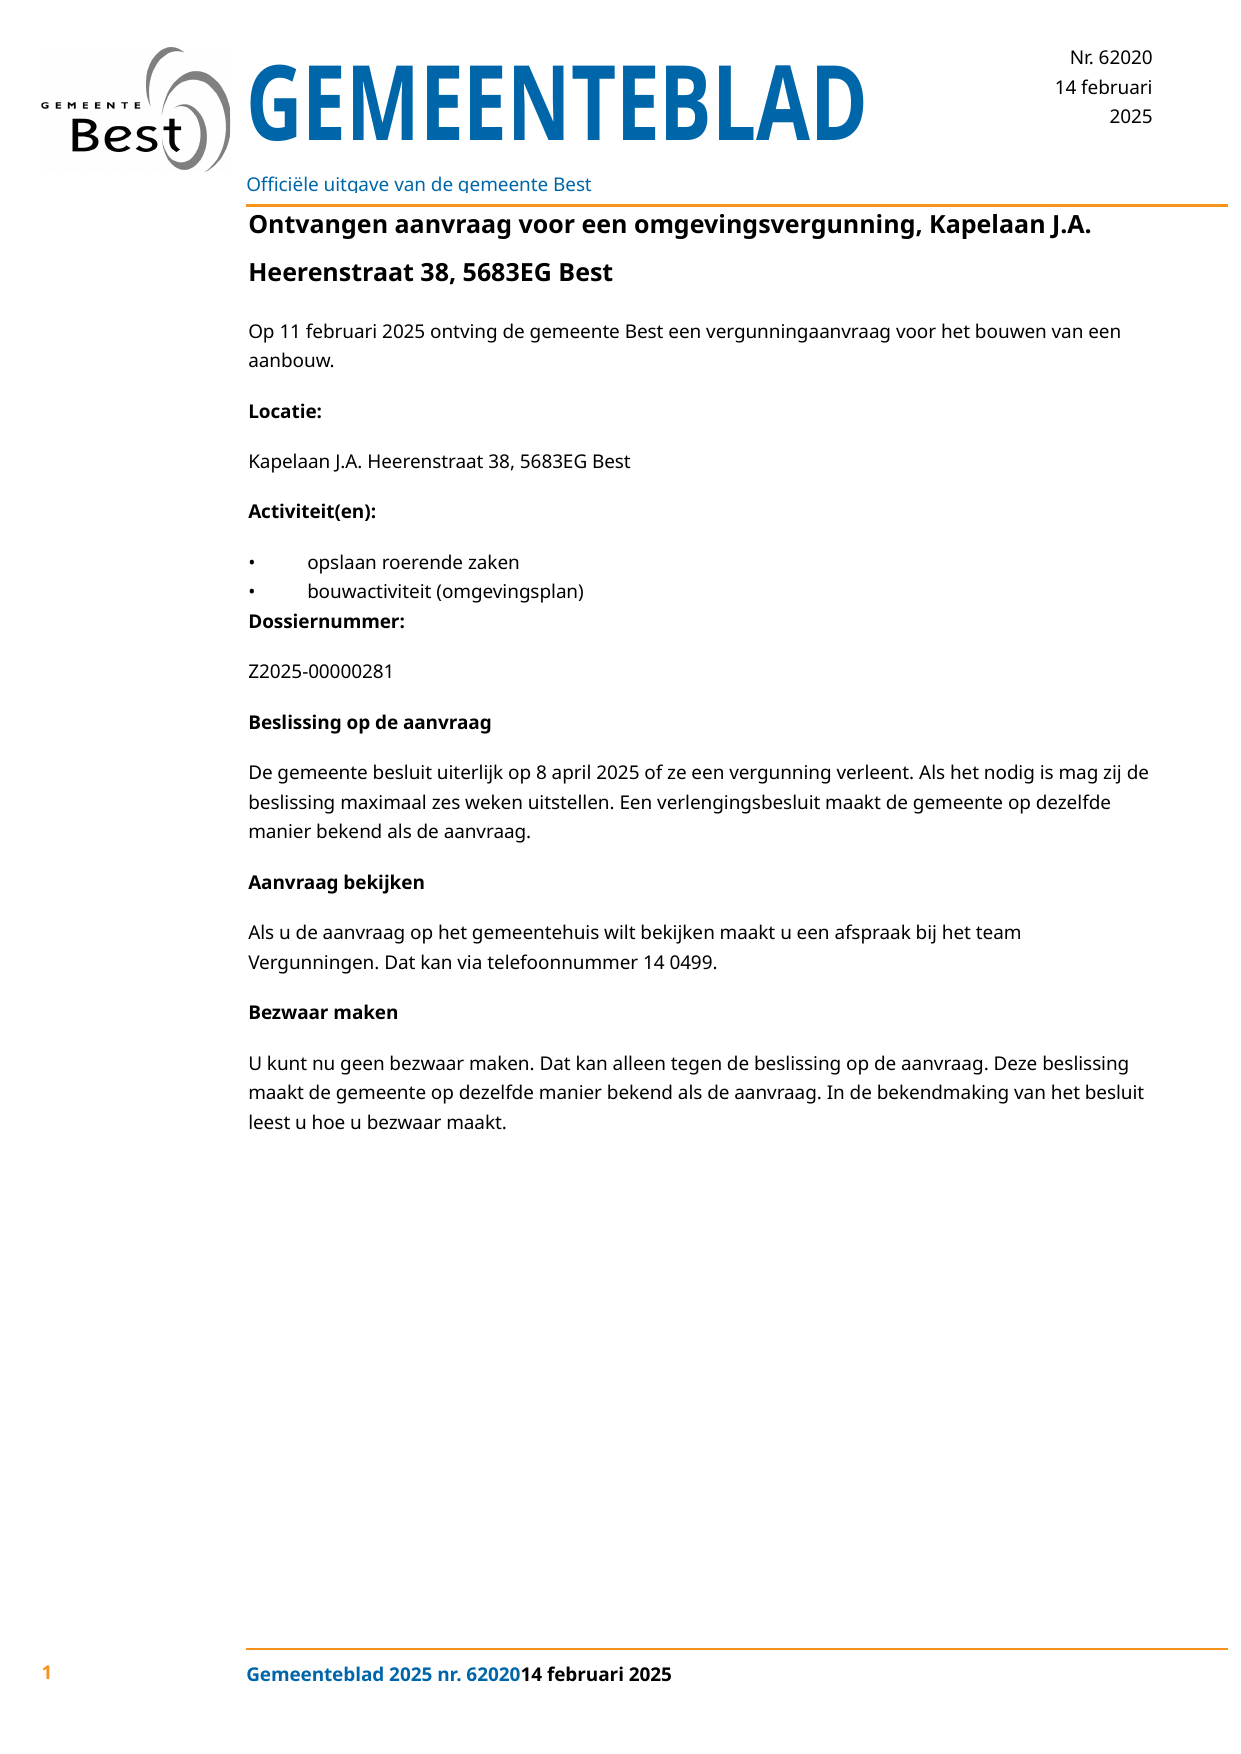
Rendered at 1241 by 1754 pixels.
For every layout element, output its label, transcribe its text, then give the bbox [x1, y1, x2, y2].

list bouwactiviteit (omgevingsplan) [248, 579, 1152, 604]
list opslaan roerende zaken [248, 549, 1152, 575]
text Aanvraag bekijken [248, 869, 1152, 895]
text Dossiernummer: [248, 608, 1152, 634]
text Kapelaan J.A. Heerenstraat 38, 5683EG Best [248, 448, 1152, 474]
text Op 11 februari 2025 ontving de gemeente Best een vergunningaanvraag voor het bouwen van een aanbouw. [248, 318, 1152, 373]
text U kunt nu geen bezwaar maken. Dat kan alleen tegen de beslissing op de aanvraag. Deze beslissing maakt de gemeente op dezelfde manier bekend als de aanvraag. In de bekendmaking van het besluit leest u hoe u bezwaar maakt. [248, 1050, 1152, 1135]
text Als u de aanvraag op het gemeentehuis wilt bekijken maakt u een afspraak bij het team Vergunningen. Dat kan via telefoonnummer 14 0499. [248, 919, 1152, 975]
text Locatie: [248, 398, 1152, 424]
text Beslissing op de aanvraag [248, 709, 1152, 735]
text Activiteit(en): [248, 499, 1152, 524]
picture [41, 47, 231, 172]
text Bezwaar maken [248, 999, 1152, 1025]
text Z2025-00000281 [248, 659, 1152, 684]
text Ontvangen aanvraag voor een omgevingsvergunning, Kapelaan J.A. Heerenstraat 38, 5683EG Best [248, 207, 1152, 288]
text De gemeente besluit uiterlijk op 8 april 2025 of ze een vergunning verleent. Als het nodig is mag zij de beslissing maximaal zes weken uitstellen. Een verlengingsbesluit maakt de gemeente op dezelfde manier bekend als de aanvraag. [248, 759, 1152, 844]
